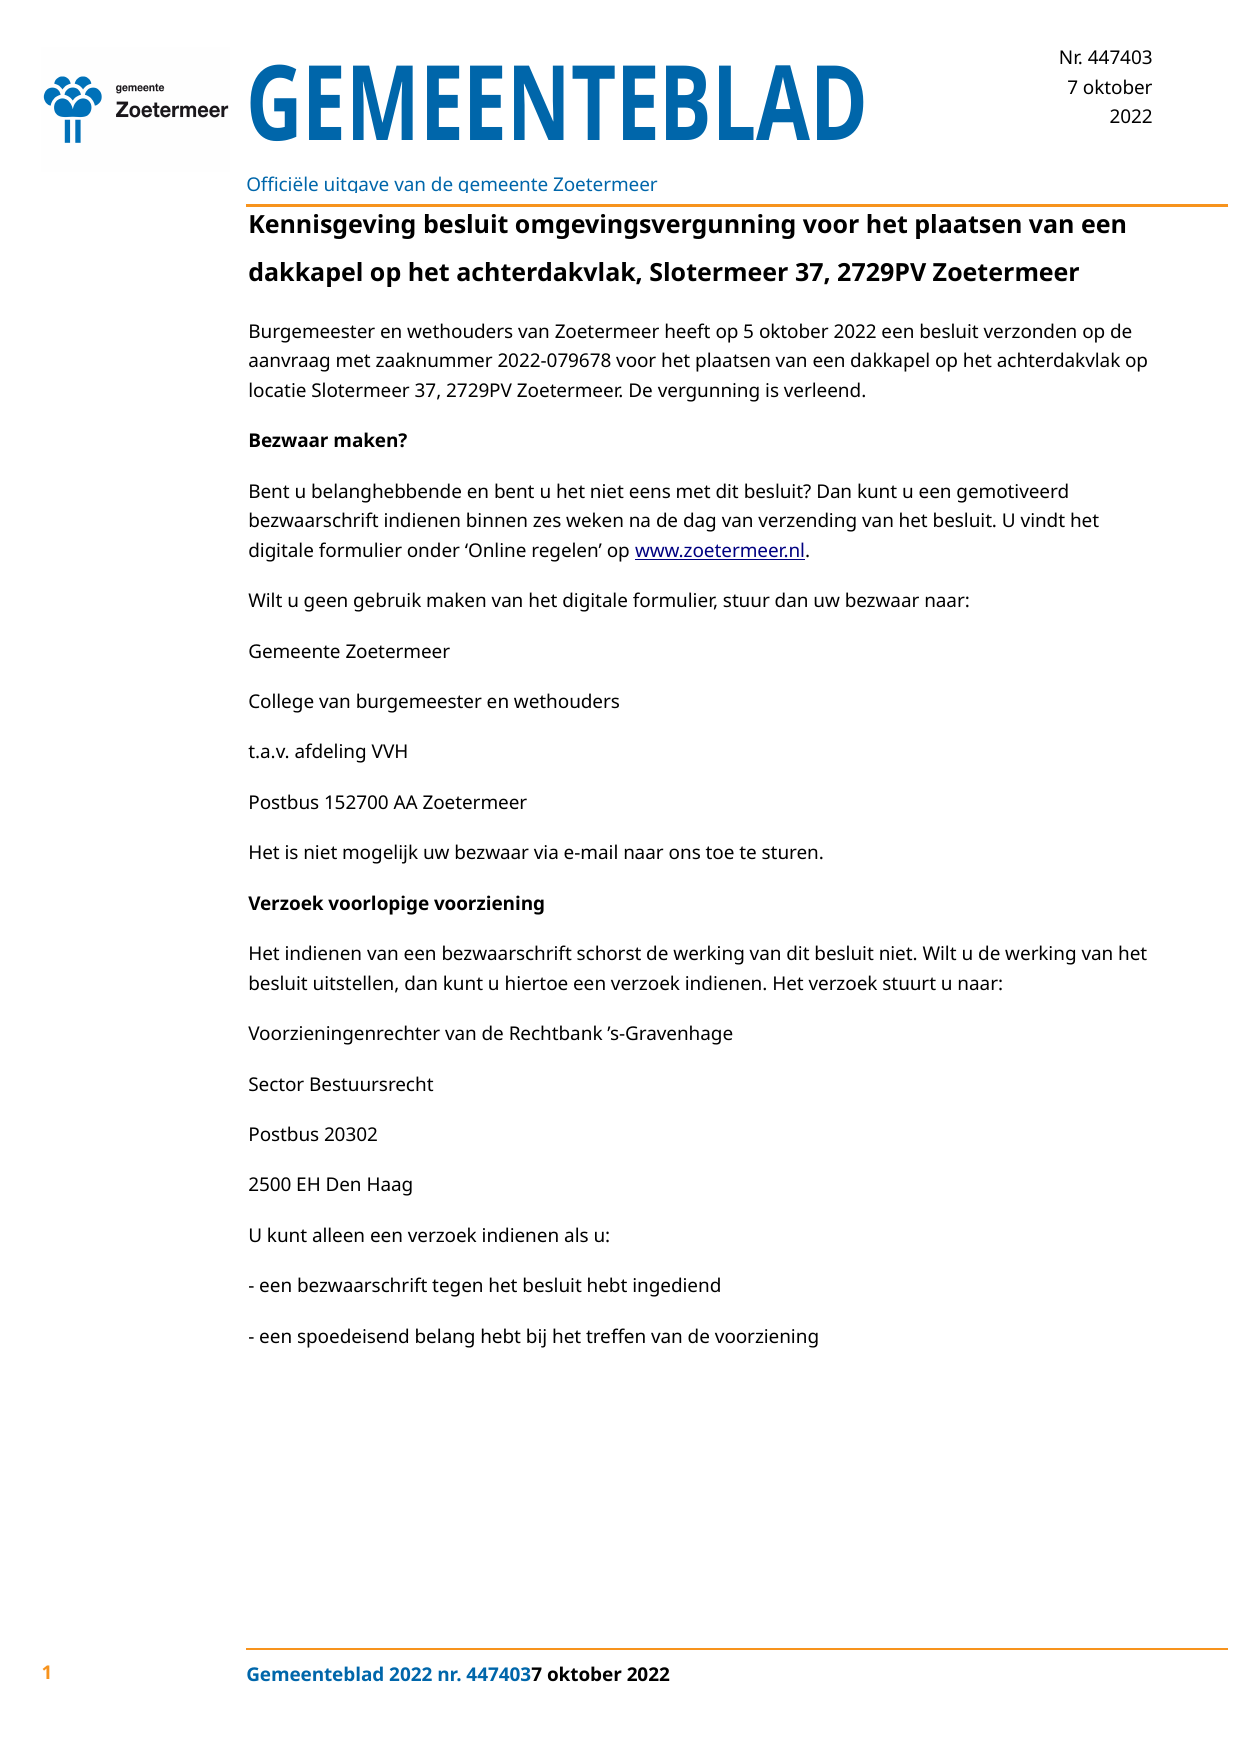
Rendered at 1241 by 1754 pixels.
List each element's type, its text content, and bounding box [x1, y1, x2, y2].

text - een spoedeisend belang hebt bij het treffen van de voorziening [248, 1323, 1152, 1349]
text Kennisgeving besluit omgevingsvergunning voor het plaatsen van een dakkapel op het achterdakvlak, Slotermeer 37, 2729PV Zoetermeer [248, 207, 1152, 288]
text U kunt alleen een verzoek indienen als u: [248, 1222, 1152, 1248]
text Postbus 152700 AA Zoetermeer [248, 789, 1152, 815]
text t.a.v. afdeling VVH [248, 739, 1152, 764]
text Bezwaar maken? [248, 427, 1152, 453]
text Voorzieningenrechter van de Rechtbank ’s-Gravenhage [248, 1020, 1152, 1046]
text Bent u belanghebbende en bent u het niet eens met dit besluit? Dan kunt u een gemotiveerd bezwaarschrift indienen binnen zes weken na de dag van verzending van het besluit. U vindt het digitale formulier onder ‘Online regelen’ op www.zoetermeer.nl. [248, 478, 1152, 563]
text Postbus 20302 [248, 1121, 1152, 1147]
text Het is niet mogelijk uw bezwaar via e-mail naar ons toe te sturen. [248, 839, 1152, 865]
text Gemeente Zoetermeer [248, 638, 1152, 664]
text Burgemeester en wethouders van Zoetermeer heeft op 5 oktober 2022 een besluit verzonden op de aanvraag met zaaknummer 2022-079678 voor het plaatsen van een dakkapel op het achterdakvlak op locatie Slotermeer 37, 2729PV Zoetermeer. De vergunning is verleend. [248, 318, 1152, 403]
text - een bezwaarschrift tegen het besluit hebt ingediend [248, 1272, 1152, 1298]
text Verzoek voorlopige voorziening [248, 890, 1152, 916]
text Wilt u geen gebruik maken van het digitale formulier, stuur dan uw bezwaar naar: [248, 587, 1152, 613]
text Het indienen van een bezwaarschrift schorst de werking van dit besluit niet. Wilt u de werking van het besluit uitstellen, dan kunt u hiertoe een verzoek indienen. Het verzoek stuurt u naar: [248, 940, 1152, 996]
picture [41, 47, 231, 172]
text Sector Bestuursrecht [248, 1071, 1152, 1097]
text College van burgemeester en wethouders [248, 688, 1152, 714]
text 2500 EH Den Haag [248, 1172, 1152, 1197]
